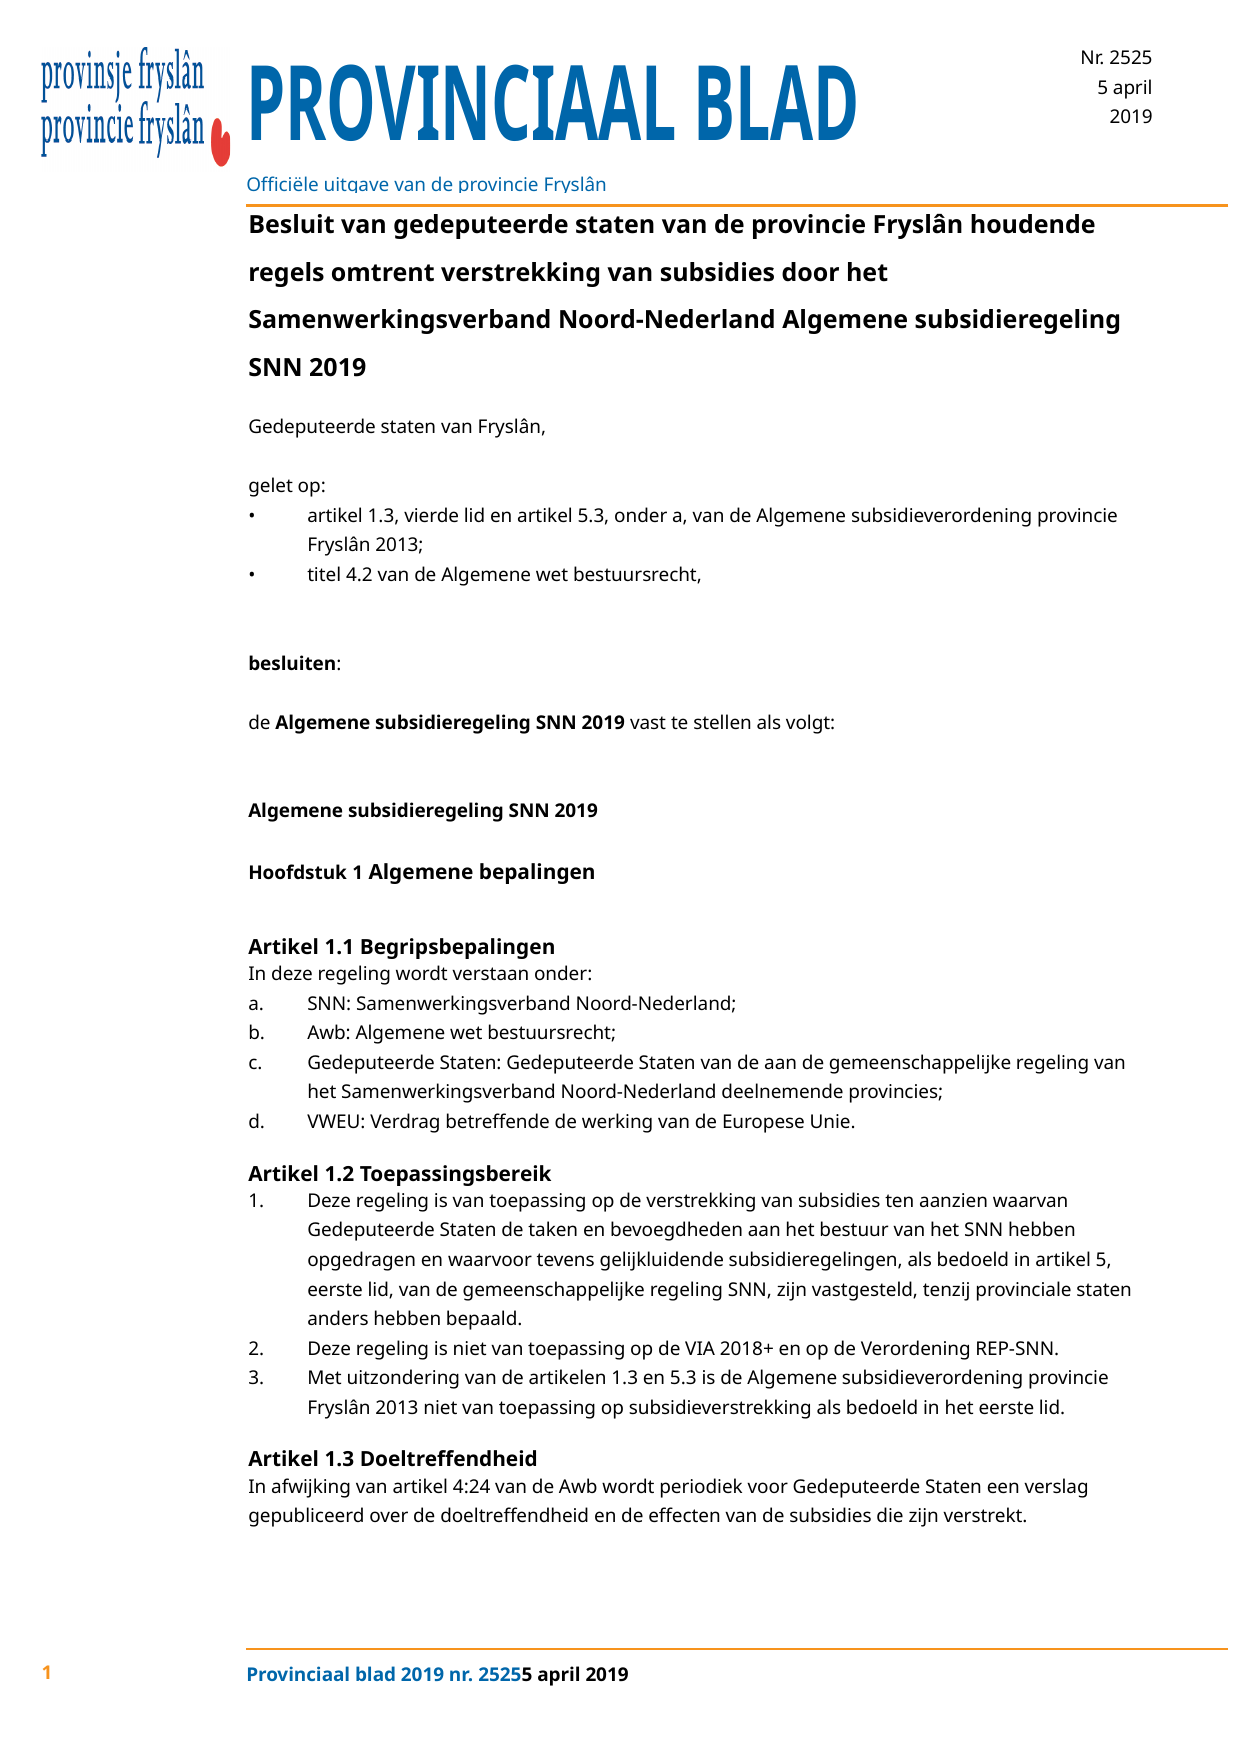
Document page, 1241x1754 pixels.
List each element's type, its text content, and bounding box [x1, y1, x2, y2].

list SNN: Samenwerkingsverband Noord-Nederland; [248, 990, 1152, 1016]
text Algemene subsidieregeling SNN 2019 [248, 798, 1152, 823]
list VWEU: Verdrag betreffende de werking van de Europese Unie. [248, 1108, 1152, 1134]
text Artikel 1.3 Doeltreffendheid [248, 1444, 1152, 1473]
list Met uitzondering van de artikelen 1.3 en 5.3 is de Algemene subsidieverordening provincie Fryslân 2013 niet van toepassing op subsidieverstrekking als bedoeld in het eerste lid. [248, 1364, 1152, 1420]
list titel 4.2 van de Algemene wet bestuursrecht, [248, 561, 1152, 587]
text Artikel 1.2 Toepassingsbereik [248, 1159, 1152, 1187]
list Deze regeling is van toepassing op de verstrekking van subsidies ten aanzien waarvan Gedeputeerde Staten de taken en bevoegdheden aan het bestuur van het SNN hebben opgedragen en waarvoor tevens gelijkluidende subsidieregelingen, als bedoeld in artikel 5, eerste lid, van de gemeenschappelijke regeling SNN, zijn vastgesteld, tenzij provinciale staten anders hebben bepaald. [248, 1187, 1152, 1331]
text Hoofdstuk 1 Algemene bepalingen [248, 857, 1152, 885]
list artikel 1.3, vierde lid en artikel 5.3, onder a, van de Algemene subsidieverordening provincie Fryslân 2013; [248, 502, 1152, 557]
text Artikel 1.1 Begripsbepalingen [248, 932, 1152, 960]
list Deze regeling is niet van toepassing op de VIA 2018+ en op de Verordening REP-SNN. [248, 1335, 1152, 1361]
text Gedeputeerde staten van Fryslân, [248, 413, 1152, 439]
text Besluit van gedeputeerde staten van de provincie Fryslân houdende regels omtrent verstrekking van subsidies door het Samenwerkingsverband Noord-Nederland Algemene subsidieregeling SNN 2019 [248, 207, 1152, 384]
picture [41, 47, 231, 172]
text besluiten: [248, 650, 1152, 676]
list Gedeputeerde Staten: Gedeputeerde Staten van de aan de gemeenschappelijke regeling van het Samenwerkingsverband Noord-Nederland deelnemende provincies; [248, 1049, 1152, 1104]
text de Algemene subsidieregeling SNN 2019 vast te stellen als volgt: [248, 709, 1152, 735]
text In deze regeling wordt verstaan onder: [248, 960, 1152, 986]
text gelet op: [248, 472, 1152, 498]
list Awb: Algemene wet bestuursrecht; [248, 1019, 1152, 1045]
text In afwijking van artikel 4:24 van de Awb wordt periodiek voor Gedeputeerde Staten een verslag gepubliceerd over de doeltreffendheid en de effecten van de subsidies die zijn verstrekt. [248, 1473, 1152, 1528]
